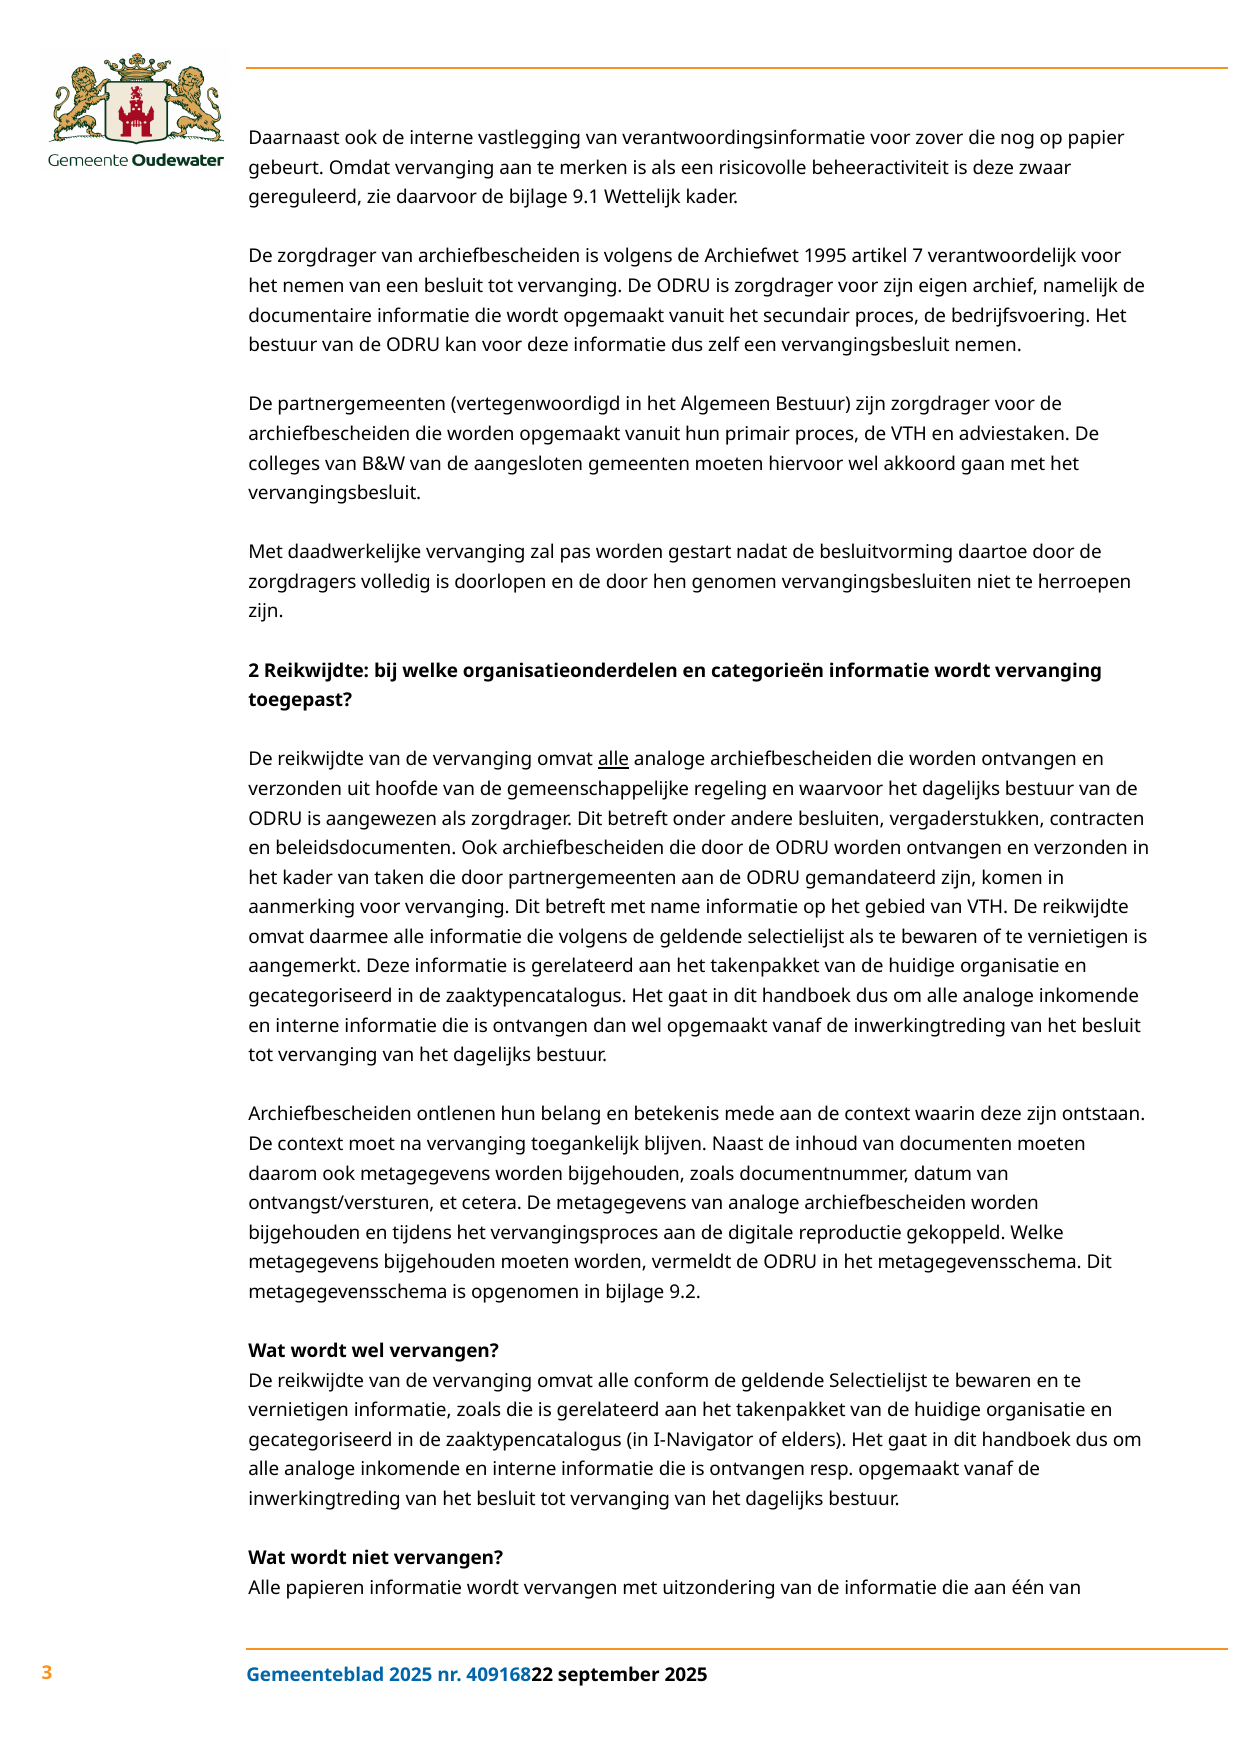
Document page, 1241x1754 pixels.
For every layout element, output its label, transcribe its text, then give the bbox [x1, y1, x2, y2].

text De reikwijdte van de vervanging omvat alle conform de geldende Selectielijst te bewaren en te vernietigen informatie, zoals die is gerelateerd aan het takenpakket van de huidige organisatie en gecategoriseerd in de zaaktypencatalogus (in I-Navigator of elders). Het gaat in dit handboek dus om alle analoge inkomende en interne informatie die is ontvangen resp. opgemaakt vanaf de inwerkingtreding van het besluit tot vervanging van het dagelijks bestuur. [248, 1367, 1152, 1511]
picture [41, 47, 231, 172]
text Wat wordt wel vervangen? [248, 1337, 1152, 1363]
text Alle papieren informatie wordt vervangen met uitzondering van de informatie die aan één van [248, 1574, 1152, 1600]
text De partnergemeenten (vertegenwoordigd in het Algemeen Bestuur) zijn zorgdrager voor de archiefbescheiden die worden opgemaakt vanuit hun primair proces, de VTH en adviestaken. De colleges van B&W van de aangesloten gemeenten moeten hiervoor wel akkoord gaan met het vervangingsbesluit. [248, 391, 1152, 505]
text Daarnaast ook de interne vastlegging van verantwoordingsinformatie voor zover die nog op papier gebeurt. Omdat vervanging aan te merken is als een risicovolle beheeractiviteit is deze zwaar gereguleerd, zie daarvoor de bijlage 9.1 Wettelijk kader. [248, 124, 1152, 209]
text Met daadwerkelijke vervanging zal pas worden gestart nadat de besluitvorming daartoe door de zorgdragers volledig is doorlopen en de door hen genomen vervangingsbesluiten niet te herroepen zijn. [248, 538, 1152, 623]
text De zorgdrager van archiefbescheiden is volgens de Archiefwet 1995 artikel 7 verantwoordelijk voor het nemen van een besluit tot vervanging. De ODRU is zorgdrager voor zijn eigen archief, namelijk de documentaire informatie die wordt opgemaakt vanuit het secundair proces, de bedrijfsvoering. Het bestuur van de ODRU kan voor deze informatie dus zelf een vervangingsbesluit nemen. [248, 243, 1152, 357]
text De reikwijdte van de vervanging omvat alle analoge archiefbescheiden die worden ontvangen en verzonden uit hoofde van de gemeenschappelijke regeling en waarvoor het dagelijks bestuur van de ODRU is aangewezen als zorgdrager. Dit betreft onder andere besluiten, vergaderstukken, contracten en beleidsdocumenten. Ook archiefbescheiden die door de ODRU worden ontvangen en verzonden in het kader van taken die door partnergemeenten aan de ODRU gemandateerd zijn, komen in aanmerking voor vervanging. Dit betreft met name informatie op het gebied van VTH. De reikwijdte omvat daarmee alle informatie die volgens de geldende selectielijst als te bewaren of te vernietigen is aangemerkt. Deze informatie is gerelateerd aan het takenpakket van de huidige organisatie en gecategoriseerd in de zaaktypencatalogus. Het gaat in dit handboek dus om alle analoge inkomende en interne informatie die is ontvangen dan wel opgemaakt vanaf de inwerkingtreding van het besluit tot vervanging van het dagelijks bestuur. [248, 746, 1152, 1067]
text 2 Reikwijdte: bij welke organisatieonderdelen en categorieën informatie wordt vervanging toegepast? [248, 657, 1152, 712]
text Archiefbescheiden ontlenen hun belang en betekenis mede aan de context waarin deze zijn ontstaan. De context moet na vervanging toegankelijk blijven. Naast de inhoud van documenten moeten daarom ook metagegevens worden bijgehouden, zoals documentnummer, datum van ontvangst/versturen, et cetera. De metagegevens van analoge archiefbescheiden worden bijgehouden en tijdens het vervangingsproces aan de digitale reproductie gekoppeld. Welke metagegevens bijgehouden moeten worden, vermeldt de ODRU in het metagegevensschema. Dit metagegevensschema is opgenomen in bijlage 9.2. [248, 1101, 1152, 1304]
text Wat wordt niet vervangen? [248, 1544, 1152, 1570]
